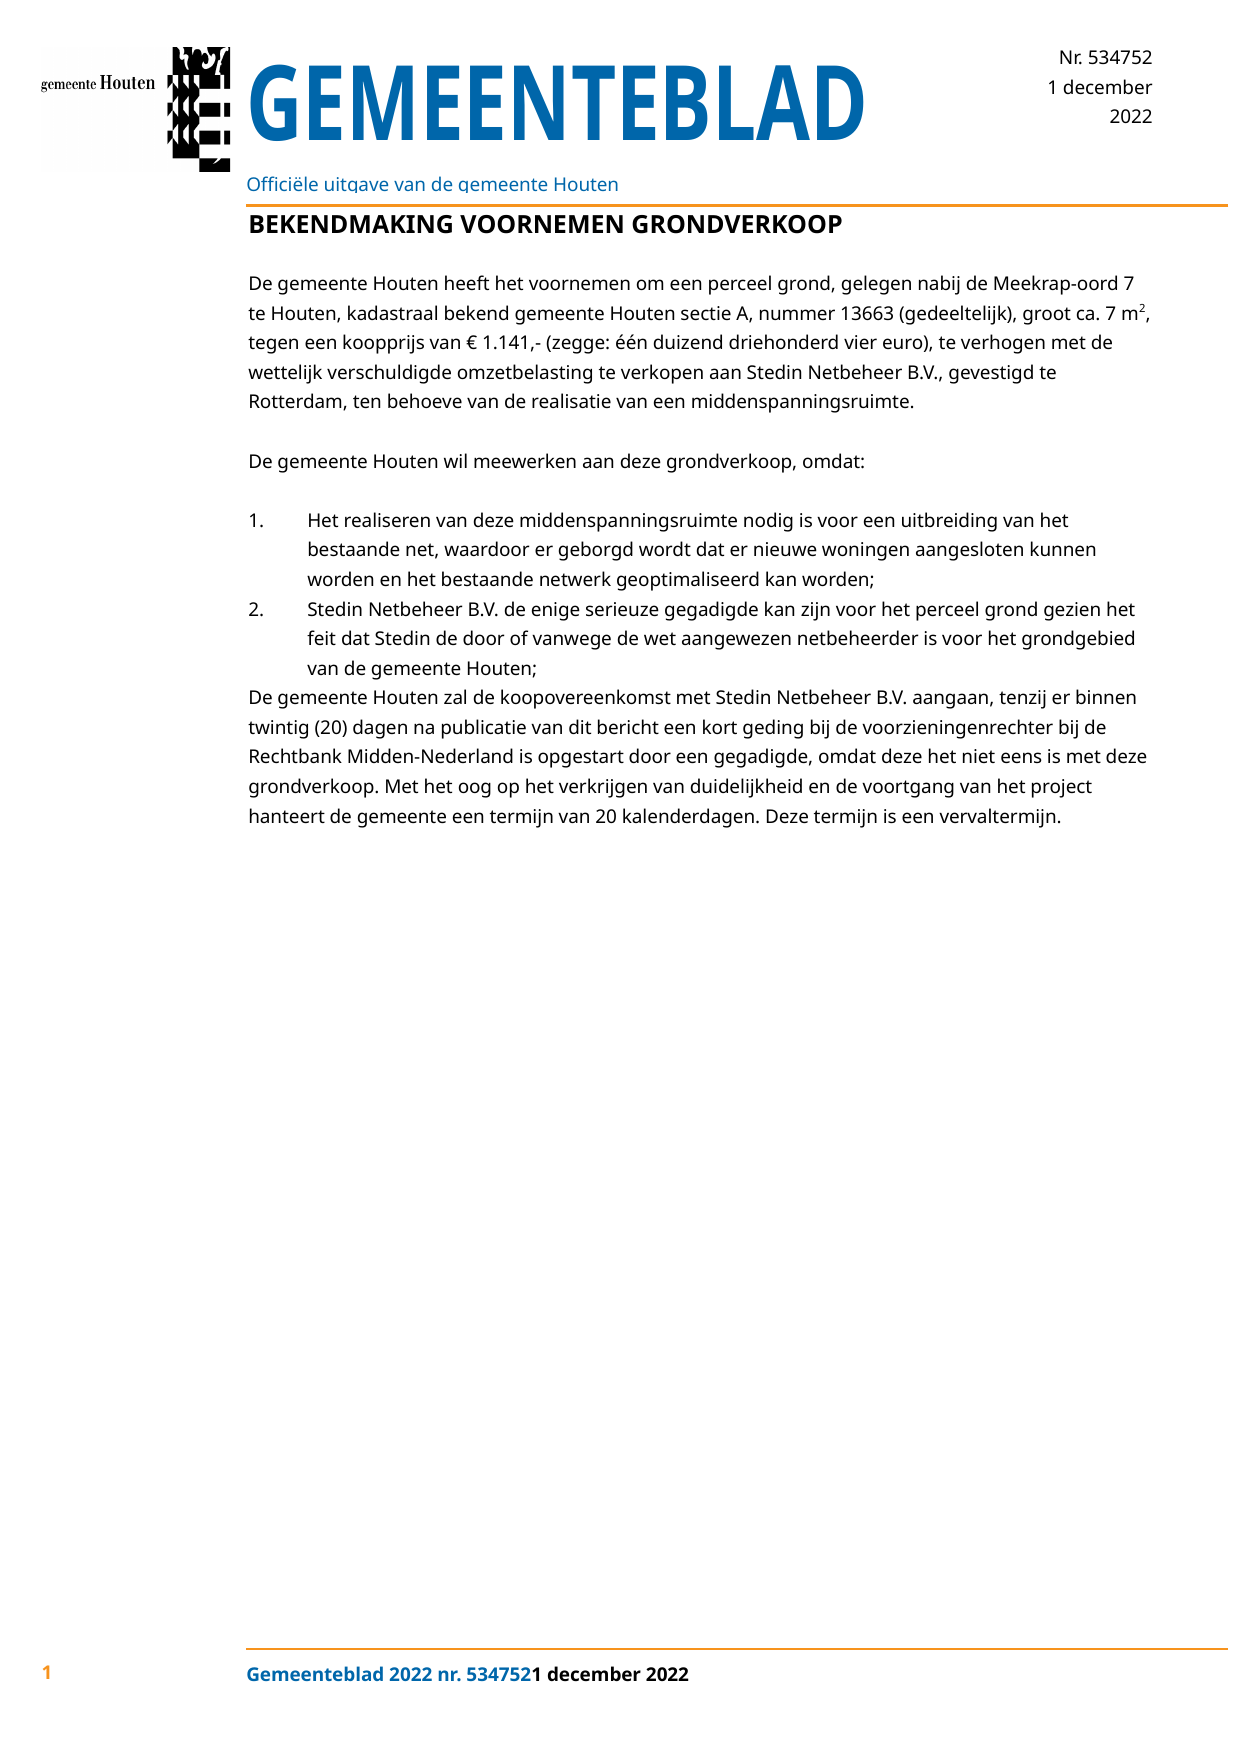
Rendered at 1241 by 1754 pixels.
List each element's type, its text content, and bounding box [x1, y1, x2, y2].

text De gemeente Houten zal de koopovereenkomst met Stedin Netbeheer B.V. aangaan, tenzij er binnen twintig (20) dagen na publicatie van dit bericht een kort geding bij de voorzieningenrechter bij de Rechtbank Midden-Nederland is opgestart door een gegadigde, omdat deze het niet eens is met deze grondverkoop. Met het oog op het verkrijgen van duidelijkheid en de voortgang van het project hanteert de gemeente een termijn van 20 kalenderdagen. Deze termijn is een vervaltermijn. [248, 684, 1152, 828]
picture [41, 47, 231, 172]
list Het realiseren van deze middenspanningsruimte nodig is voor een uitbreiding van het bestaande net, waardoor er geborgd wordt dat er nieuwe woningen aangesloten kunnen worden en het bestaande netwerk geoptimaliseerd kan worden; [248, 507, 1152, 592]
list Stedin Netbeheer B.V. de enige serieuze gegadigde kan zijn voor het perceel grond gezien het feit dat Stedin de door of vanwege de wet aangewezen netbeheerder is voor het grondgebied van de gemeente Houten; [248, 596, 1152, 681]
text De gemeente Houten heeft het voornemen om een perceel grond, gelegen nabij de Meekrap-oord 7 te Houten, kadastraal bekend gemeente Houten sectie A, nummer 13663 (gedeeltelijk), groot ca. 7 m2, tegen een koopprijs van € 1.141,- (zegge: één duizend driehonderd vier euro), te verhogen met de wettelijk verschuldigde omzetbelasting te verkopen aan Stedin Netbeheer B.V., gevestigd te Rotterdam, ten behoeve van de realisatie van een middenspanningsruimte. [248, 270, 1152, 414]
text De gemeente Houten wil meewerken aan deze grondverkoop, omdat: [248, 448, 1152, 473]
text BEKENDMAKING VOORNEMEN GRONDVERKOOP [248, 207, 1152, 241]
